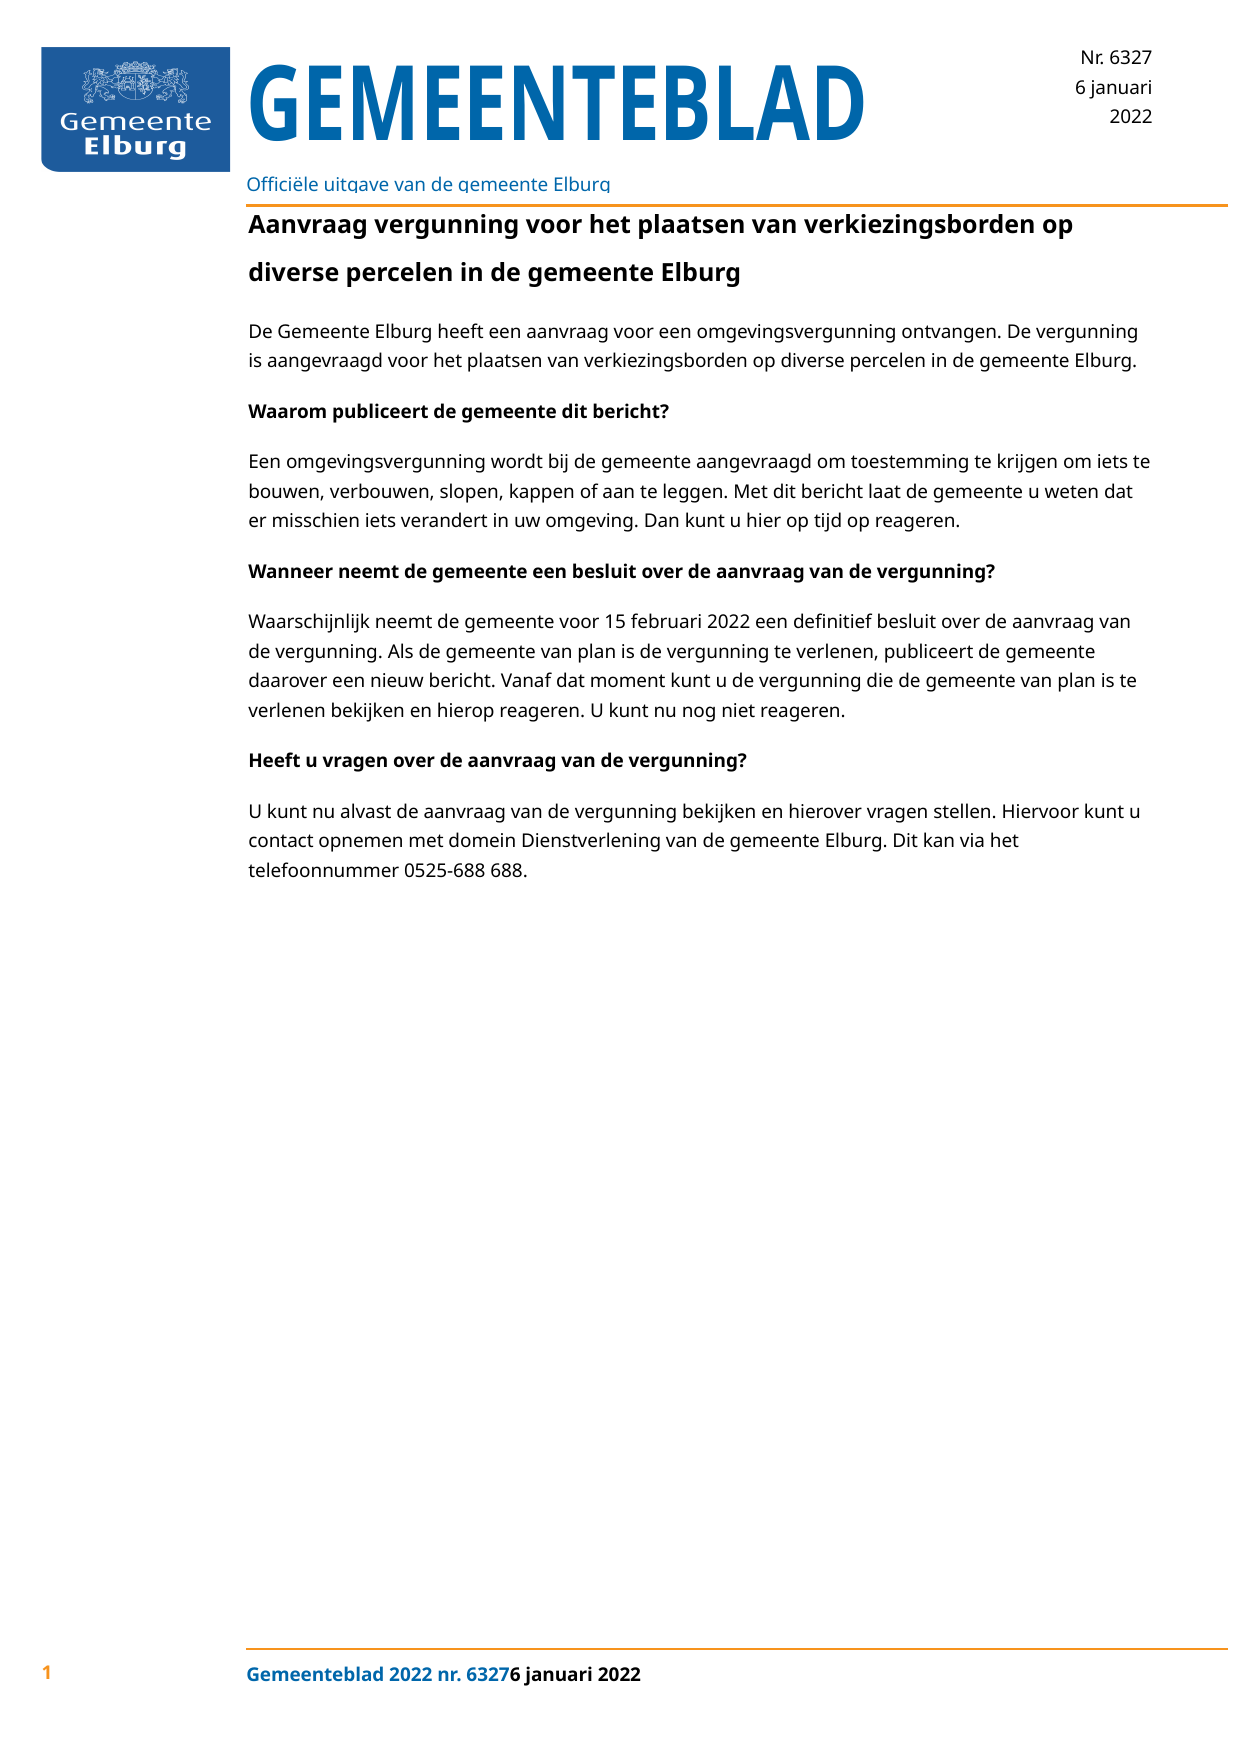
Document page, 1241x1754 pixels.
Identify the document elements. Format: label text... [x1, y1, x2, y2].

text De Gemeente Elburg heeft een aanvraag voor een omgevingsvergunning ontvangen. De vergunning is aangevraagd voor het plaatsen van verkiezingsborden op diverse percelen in de gemeente Elburg. [248, 318, 1152, 373]
text U kunt nu alvast de aanvraag van de vergunning bekijken en hierover vragen stellen. Hiervoor kunt u contact opnemen met domein Dienstverlening van de gemeente Elburg. Dit kan via het telefoonnummer 0525-688 688. [248, 798, 1152, 883]
text Waarom publiceert de gemeente dit bericht? [248, 398, 1152, 424]
picture [41, 47, 231, 172]
text Een omgevingsvergunning wordt bij de gemeente aangevraagd om toestemming te krijgen om iets te bouwen, verbouwen, slopen, kappen of aan te leggen. Met dit bericht laat de gemeente u weten dat er misschien iets verandert in uw omgeving. Dan kunt u hier op tijd op reageren. [248, 448, 1152, 533]
text Wanneer neemt de gemeente een besluit over de aanvraag van de vergunning? [248, 558, 1152, 584]
text Heeft u vragen over de aanvraag van de vergunning? [248, 747, 1152, 773]
text Aanvraag vergunning voor het plaatsen van verkiezingsborden op diverse percelen in de gemeente Elburg [248, 207, 1152, 288]
text Waarschijnlijk neemt de gemeente voor 15 februari 2022 een definitief besluit over de aanvraag van de vergunning. Als de gemeente van plan is de vergunning te verlenen, publiceert de gemeente daarover een nieuw bericht. Vanaf dat moment kunt u de vergunning die de gemeente van plan is te verlenen bekijken en hierop reageren. U kunt nu nog niet reageren. [248, 608, 1152, 723]
